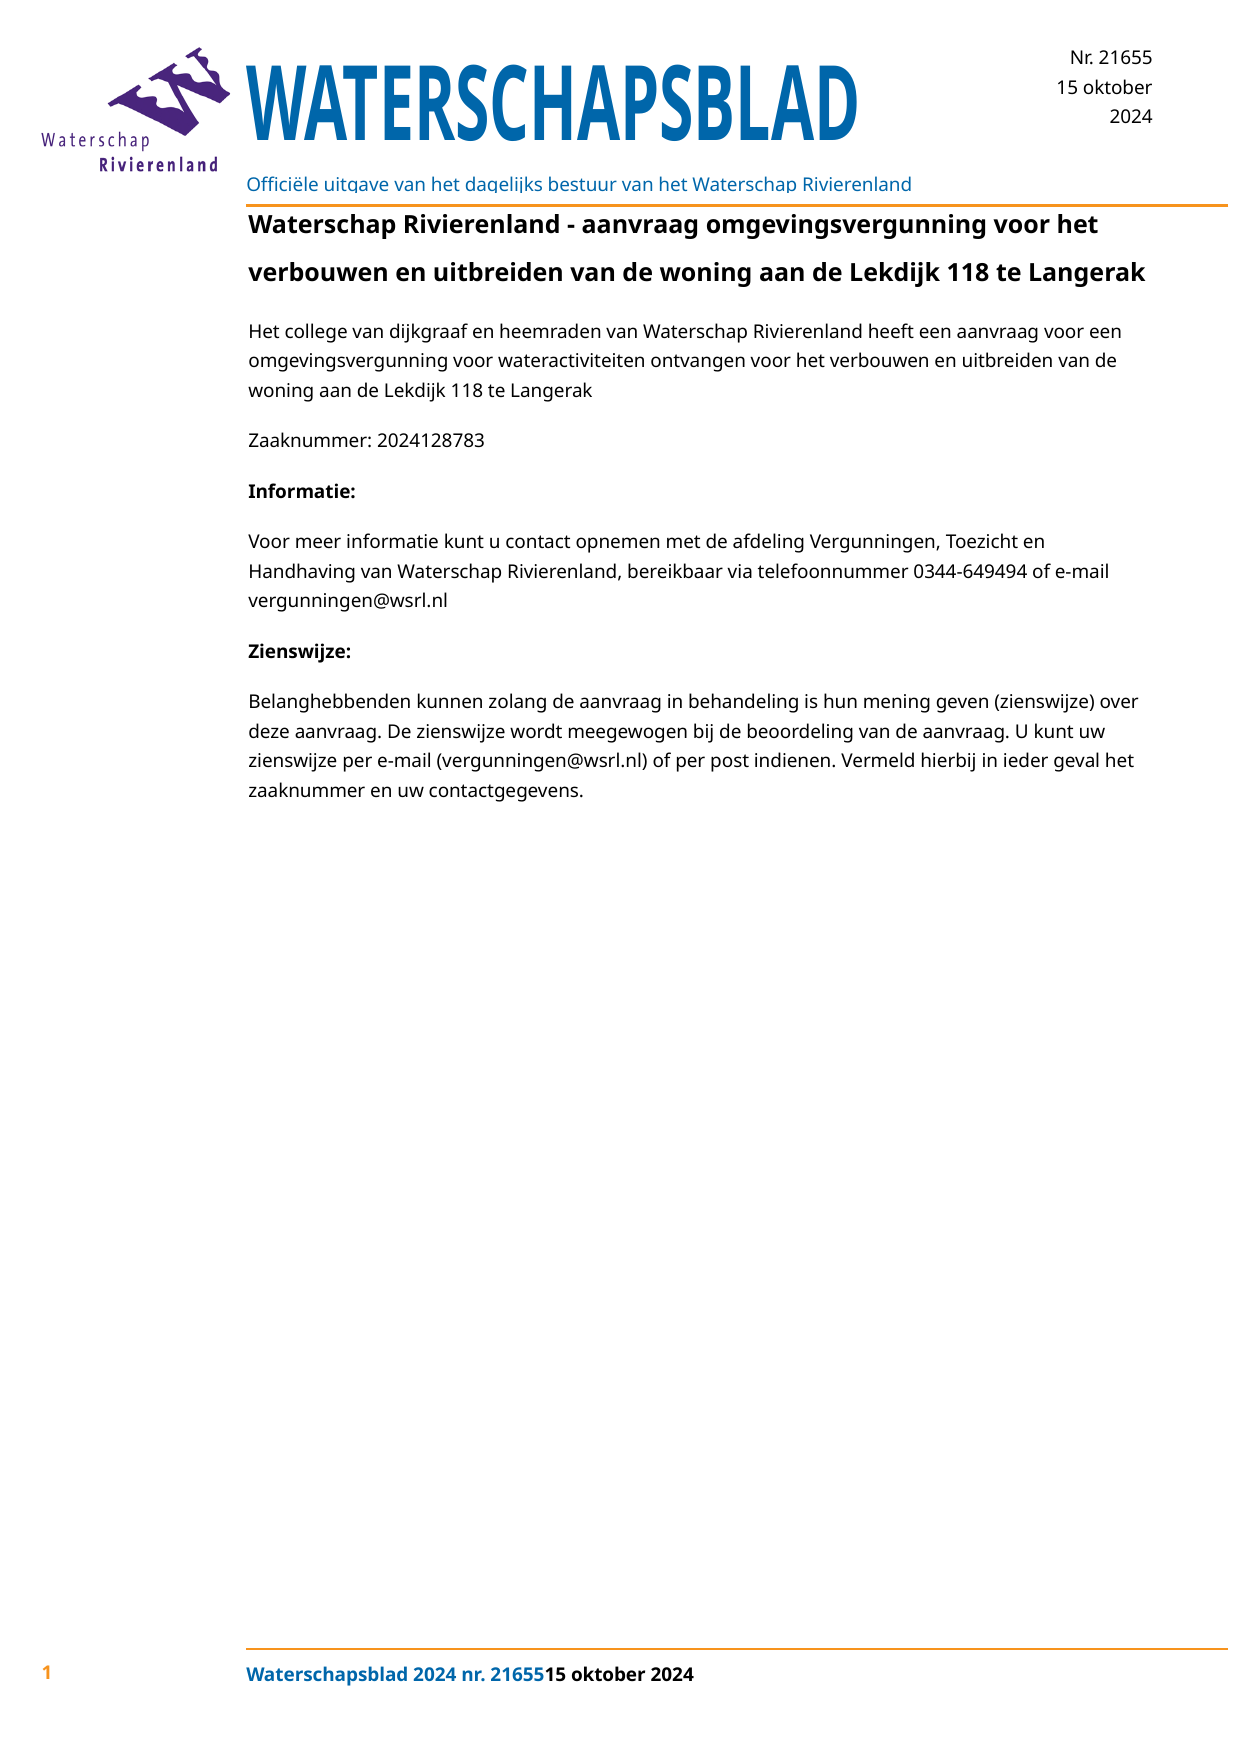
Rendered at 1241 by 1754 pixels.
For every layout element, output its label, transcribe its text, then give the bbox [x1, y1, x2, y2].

text Zaaknummer: 2024128783 [248, 427, 1152, 453]
text Belanghebbenden kunnen zolang de aanvraag in behandeling is hun mening geven (zienswijze) over deze aanvraag. De zienswijze wordt meegewogen bij de beoordeling van de aanvraag. U kunt uw zienswijze per e-mail (vergunningen@wsrl.nl) of per post indienen. Vermeld hierbij in ieder geval het zaaknummer en uw contactgegevens. [248, 688, 1152, 803]
text Het college van dijkgraaf en heemraden van Waterschap Rivierenland heeft een aanvraag voor een omgevingsvergunning voor wateractiviteiten ontvangen voor het verbouwen en uitbreiden van de woning aan de Lekdijk 118 te Langerak [248, 318, 1152, 403]
picture [41, 47, 231, 172]
text Zienswijze: [248, 638, 1152, 664]
text Waterschap Rivierenland - aanvraag omgevingsvergunning voor het verbouwen en uitbreiden van de woning aan de Lekdijk 118 te Langerak [248, 207, 1152, 288]
text Informatie: [248, 478, 1152, 504]
text Voor meer informatie kunt u contact opnemen met de afdeling Vergunningen, Toezicht en Handhaving van Waterschap Rivierenland, bereikbaar via telefoonnummer 0344-649494 of e-mail vergunningen@wsrl.nl [248, 528, 1152, 613]
